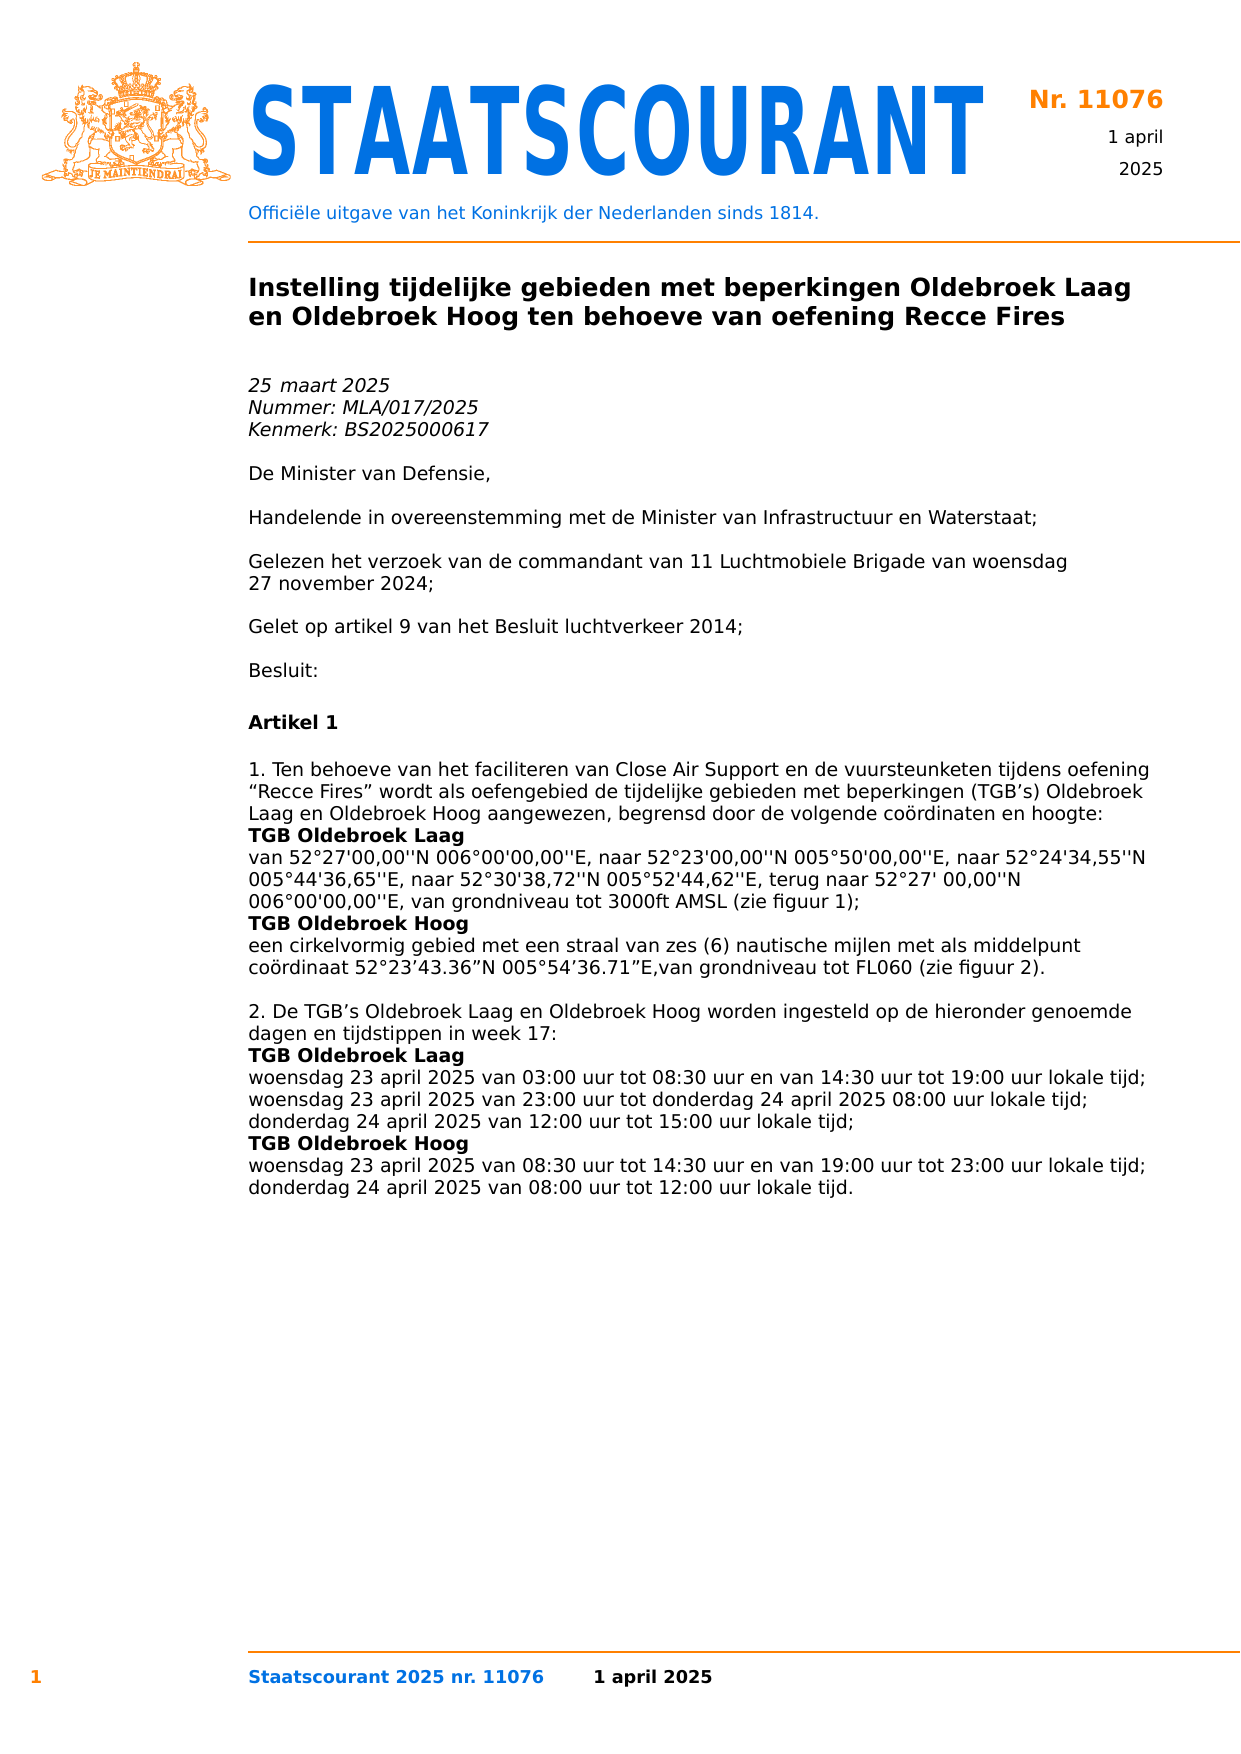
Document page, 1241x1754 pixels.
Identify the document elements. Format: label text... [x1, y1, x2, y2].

text woensdag 23 april 2025 van 08:30 uur tot 14:30 uur en van 19:00 uur tot 23:00 uur lokale tijd; [248, 1155, 1163, 1177]
table_header Nr. 11076 [998, 62, 1240, 121]
text Besluit: [248, 660, 1163, 682]
text TGB Oldebroek Laag [248, 825, 1163, 847]
text woensdag 23 april 2025 van 23:00 uur tot donderdag 24 april 2025 08:00 uur lokale tijd; [248, 1089, 1163, 1111]
subtitle Artikel 1 [248, 712, 1163, 734]
table_header [25, 62, 248, 241]
text donderdag 24 april 2025 van 12:00 uur tot 15:00 uur lokale tijd; [248, 1111, 1163, 1133]
text Gelezen het verzoek van de commandant van 11 Luchtmobiele Brigade van woensdag 27 november 2024; [248, 551, 1163, 594]
text Gelet op artikel 9 van het Besluit luchtverkeer 2014; [248, 616, 1163, 638]
text Nummer: MLA/017/2025 [248, 397, 1163, 419]
text woensdag 23 april 2025 van 03:00 uur tot 08:30 uur en van 14:30 uur tot 19:00 uur lokale tijd; [248, 1067, 1163, 1089]
text Handelende in overeenstemming met de Minister van Infrastructuur en Waterstaat; [248, 507, 1163, 529]
table_cell 2025 [998, 153, 1240, 203]
text donderdag 24 april 2025 van 08:00 uur tot 12:00 uur lokale tijd. [248, 1177, 1163, 1199]
text 2. De TGB’s Oldebroek Laag en Oldebroek Hoog worden ingesteld op de hieronder genoemde dagen en tijdstippen in week 17: [248, 1001, 1163, 1045]
text TGB Oldebroek Laag [248, 1045, 1163, 1067]
table_cell 1 april [998, 121, 1240, 153]
subtitle Instelling tijdelijke gebieden met beperkingen Oldebroek Laag en Oldebroek Hoog ten behoeve van oefening Recce Fires [248, 273, 1163, 331]
text TGB Oldebroek Hoog [248, 913, 1163, 935]
picture [41, 62, 231, 186]
table_cell Officiële uitgave van het Koninkrijk der Nederlanden sinds 1814. [248, 203, 1240, 241]
text De Minister van Defensie, [248, 463, 1163, 485]
text 25 maart 2025 [248, 375, 1163, 397]
text 1. Ten behoeve van het faciliteren van Close Air Support en de vuursteunketen tijdens oefening “Recce Fires” wordt als oefengebied de tijdelijke gebieden met beperkingen (TGB’s) Oldebroek Laag en Oldebroek Hoog aangewezen, begrensd door de volgende coördinaten en hoogte: [248, 759, 1163, 825]
table_header STAATSCOURANT [248, 62, 998, 203]
text TGB Oldebroek Hoog [248, 1133, 1163, 1155]
text een cirkelvormig gebied met een straal van zes (6) nautische mijlen met als middelpunt coördinaat 52°23’43.36”N 005°54’36.71”E,van grondniveau tot FL060 (zie figuur 2). [248, 935, 1163, 979]
text Kenmerk: BS2025000617 [248, 419, 1163, 441]
text van 52°27'00,00''N 006°00'00,00''E, naar 52°23'00,00''N 005°50'00,00''E, naar 52°24'34,55''N 005°44'36,65''E, naar 52°30'38,72''N 005°52'44,62''E, terug naar 52°27' 00,00''N 006°00'00,00''E, van grondniveau tot 3000ft AMSL (zie figuur 1); [248, 847, 1163, 913]
